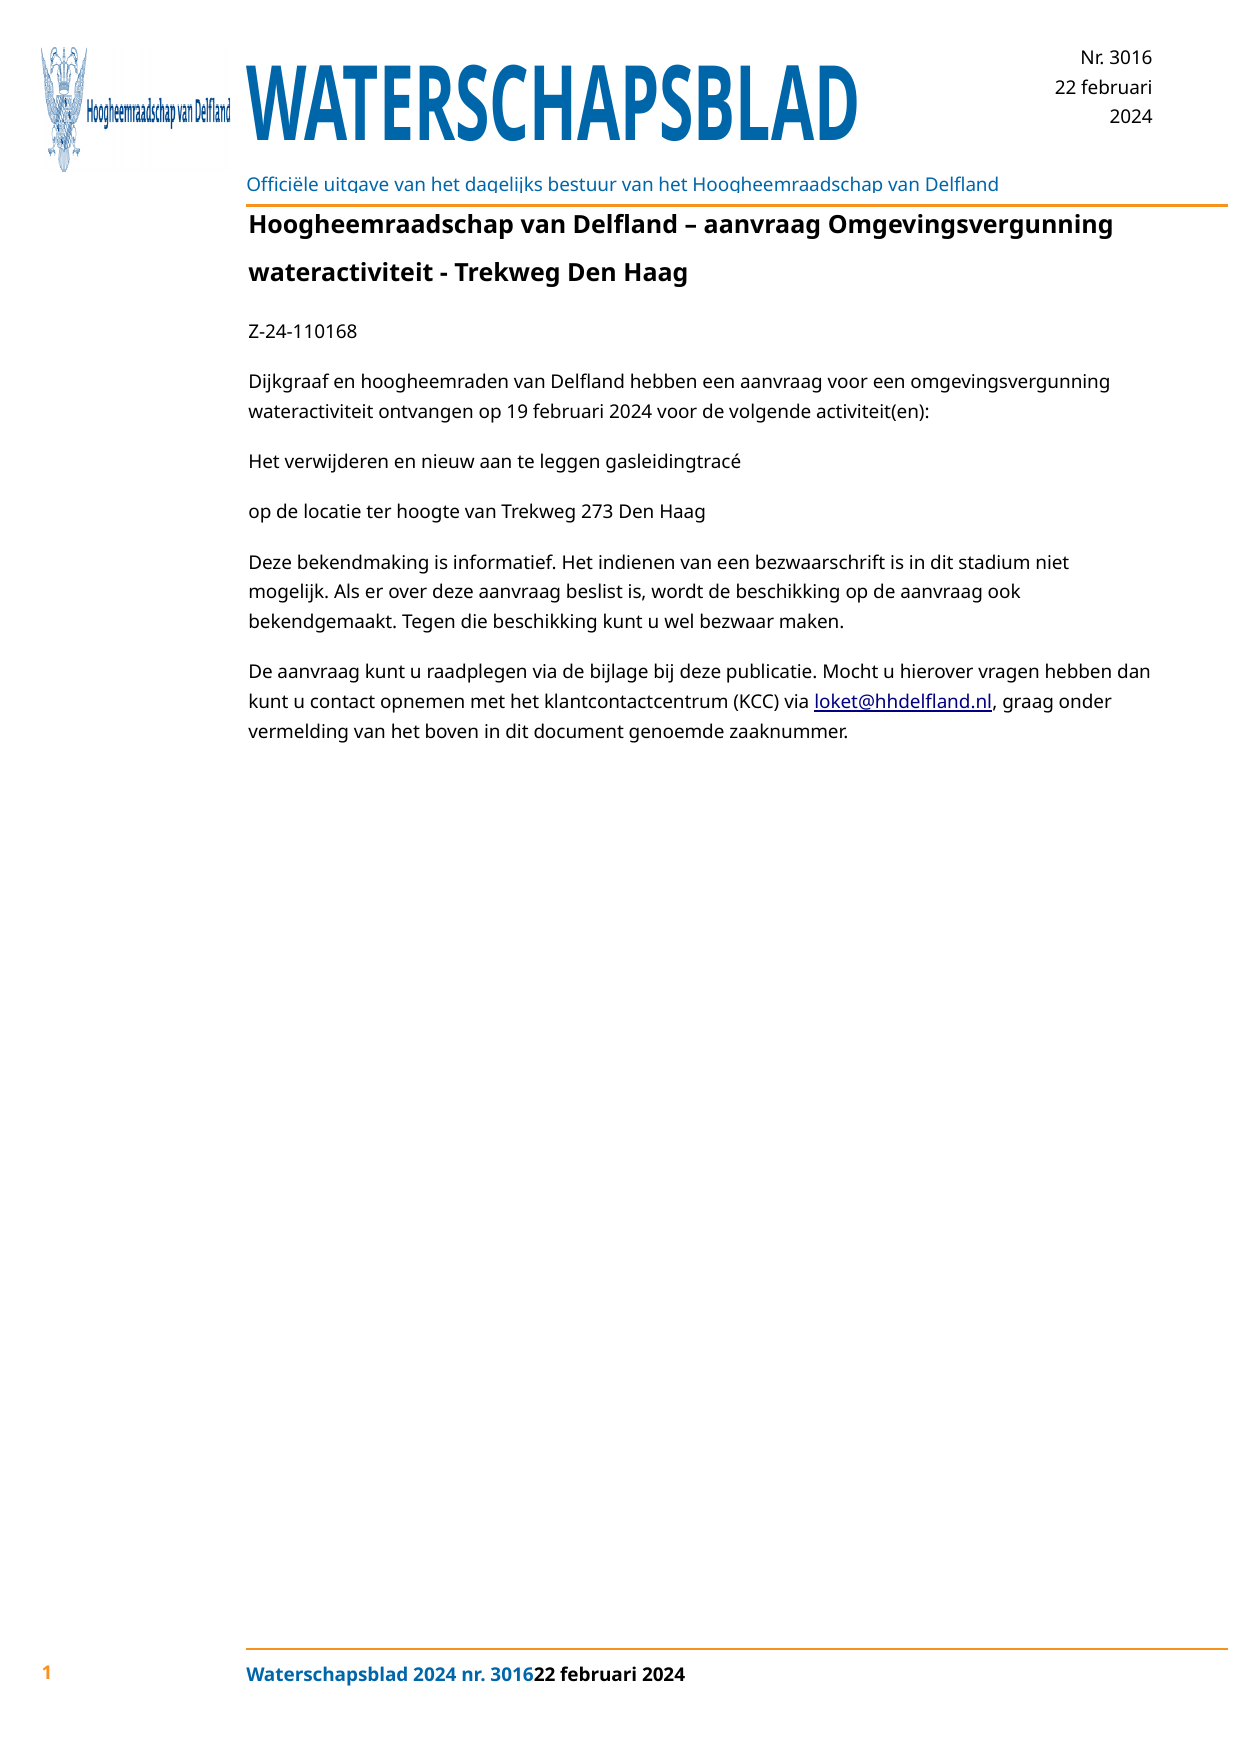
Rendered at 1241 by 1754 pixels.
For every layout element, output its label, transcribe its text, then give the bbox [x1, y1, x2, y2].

text De aanvraag kunt u raadplegen via de bijlage bij deze publicatie. Mocht u hierover vragen hebben dan kunt u contact opnemen met het klantcontactcentrum (KCC) via loket@hhdelfland.nl, graag onder vermelding van het boven in dit document genoemde zaaknummer. [248, 659, 1152, 744]
text op de locatie ter hoogte van Trekweg 273 Den Haag [248, 499, 1152, 524]
picture [41, 47, 231, 172]
text Dijkgraaf en hoogheemraden van Delfland hebben een aanvraag voor een omgevingsvergunning wateractiviteit ontvangen op 19 februari 2024 voor de volgende activiteit(en): [248, 368, 1152, 424]
text Deze bekendmaking is informatief. Het indienen van een bezwaarschrift is in dit stadium niet mogelijk. Als er over deze aanvraag beslist is, wordt de beschikking op de aanvraag ook bekendgemaakt. Tegen die beschikking kunt u wel bezwaar maken. [248, 549, 1152, 634]
text Hoogheemraadschap van Delfland – aanvraag Omgevingsvergunning wateractiviteit - Trekweg Den Haag [248, 207, 1152, 288]
text Het verwijderen en nieuw aan te leggen gasleidingtracé [248, 448, 1152, 474]
text Z-24-110168 [248, 318, 1152, 344]
